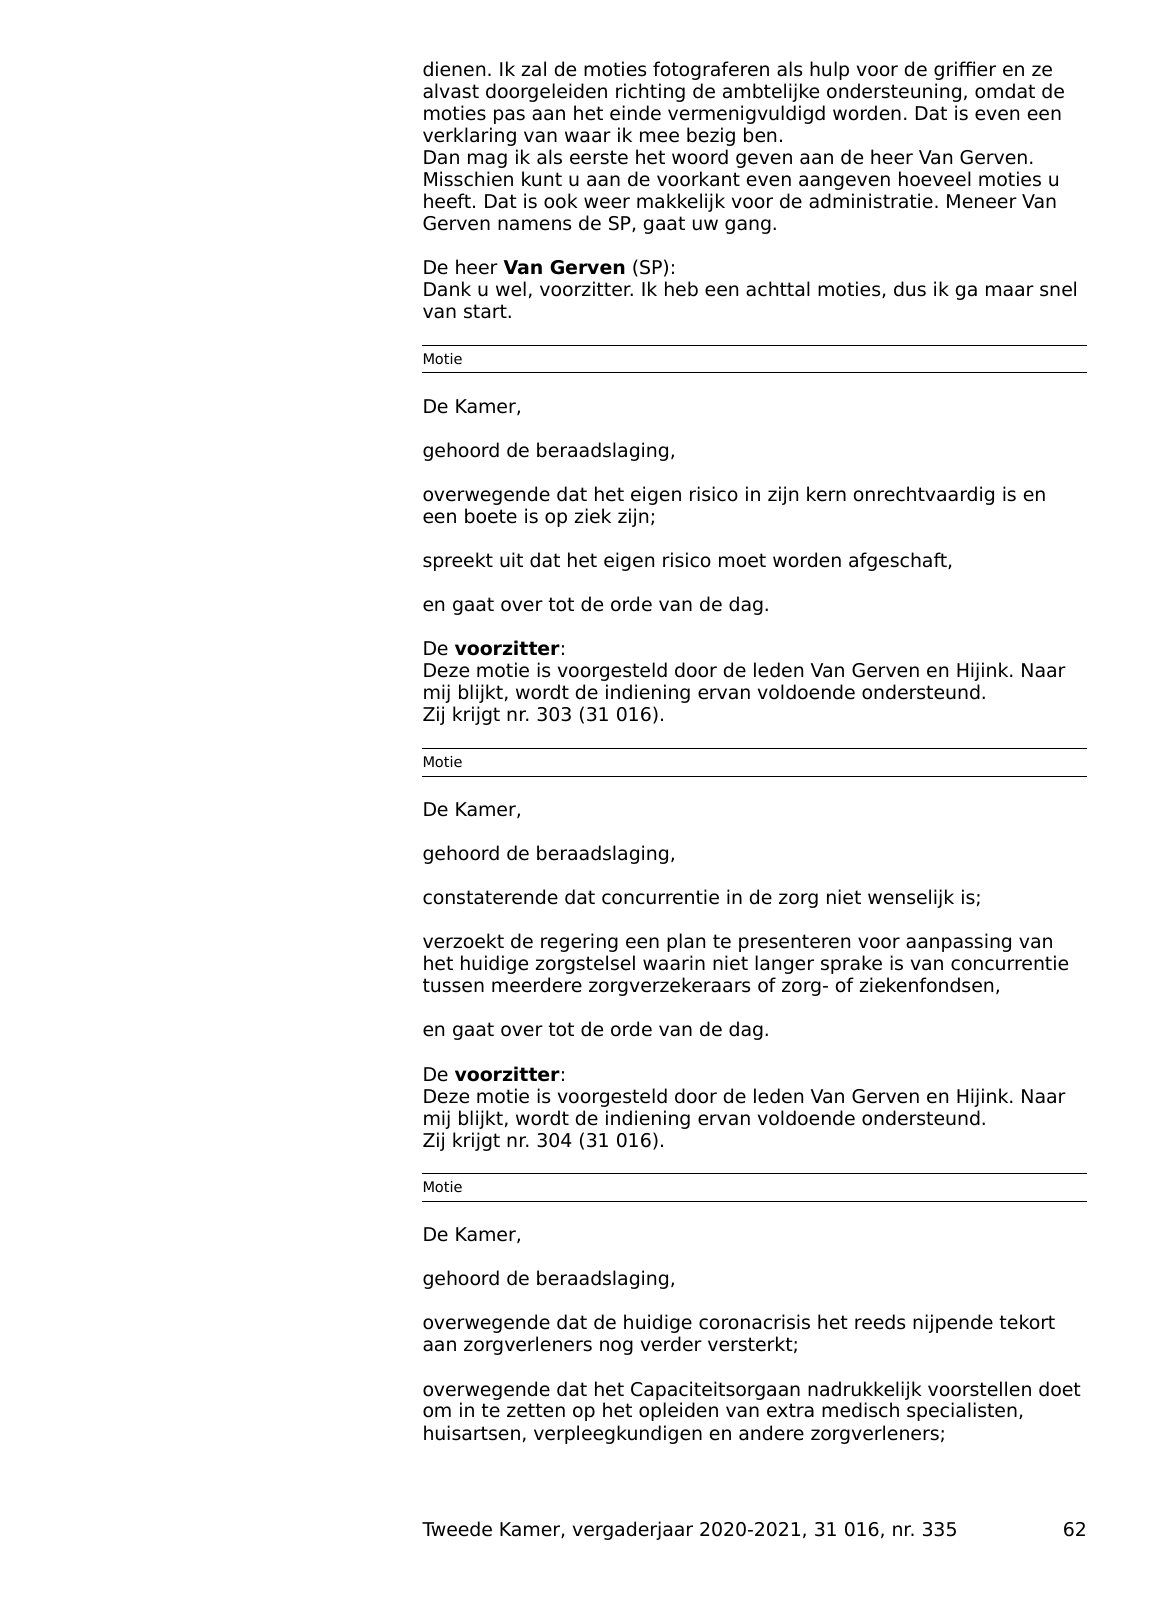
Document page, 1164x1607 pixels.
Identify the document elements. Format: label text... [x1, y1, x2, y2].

text Zij krijgt nr. 303 (31 016). [422, 704, 1087, 726]
text De voorzitter: [422, 1063, 1087, 1086]
text Deze motie is voorgesteld door de leden Van Gerven en Hijink. Naar mij blijkt, wordt de indiening ervan voldoende ondersteund. [422, 660, 1087, 704]
table_header Motie [422, 1174, 1087, 1201]
table_header Motie [422, 346, 1087, 372]
text overwegende dat de huidige coronacrisis het reeds nijpende tekort aan zorgverleners nog verder versterkt; [422, 1312, 1087, 1356]
text De Kamer, [422, 799, 1087, 821]
text Dan mag ik als eerste het woord geven aan de heer Van Gerven. Misschien kunt u aan de voorkant even aangeven hoeveel moties u heeft. Dat is ook weer makkelijk voor de administratie. Meneer Van Gerven namens de SP, gaat uw gang. [422, 147, 1087, 235]
text gehoord de beraadslaging, [422, 1268, 1087, 1290]
text en gaat over tot de orde van de dag. [422, 594, 1087, 616]
text spreekt uit dat het eigen risico moet worden afgeschaft, [422, 550, 1087, 572]
text en gaat over tot de orde van de dag. [422, 1019, 1087, 1041]
text gehoord de beraadslaging, [422, 440, 1087, 462]
text overwegende dat het Capaciteitsorgaan nadrukkelijk voorstellen doet om in te zetten op het opleiden van extra medisch specialisten, huisartsen, verpleegkundigen en andere zorgverleners; [422, 1378, 1087, 1444]
text overwegende dat het eigen risico in zijn kern onrechtvaardig is en een boete is op ziek zijn; [422, 484, 1087, 528]
table_header Motie [422, 749, 1087, 776]
text Dank u wel, voorzitter. Ik heb een achttal moties, dus ik ga maar snel van start. [422, 279, 1087, 323]
text constaterende dat concurrentie in de zorg niet wenselijk is; [422, 887, 1087, 909]
text De voorzitter: [422, 638, 1087, 660]
text De Kamer, [422, 1224, 1087, 1246]
text Deze motie is voorgesteld door de leden Van Gerven en Hijink. Naar mij blijkt, wordt de indiening ervan voldoende ondersteund. [422, 1086, 1087, 1129]
text De heer Van Gerven (SP): [422, 257, 1087, 279]
text verzoekt de regering een plan te presenteren voor aanpassing van het huidige zorgstelsel waarin niet langer sprake is van concurrentie tussen meerdere zorgverzekeraars of zorg- of ziekenfondsen, [422, 931, 1087, 997]
text gehoord de beraadslaging, [422, 843, 1087, 865]
text Zij krijgt nr. 304 (31 016). [422, 1129, 1087, 1151]
text dienen. Ik zal de moties fotograferen als hulp voor de griffier en ze alvast doorgeleiden richting de ambtelijke ondersteuning, omdat de moties pas aan het einde vermenigvuldigd worden. Dat is even een verklaring van waar ik mee bezig ben. [422, 59, 1087, 147]
text De Kamer, [422, 396, 1087, 417]
